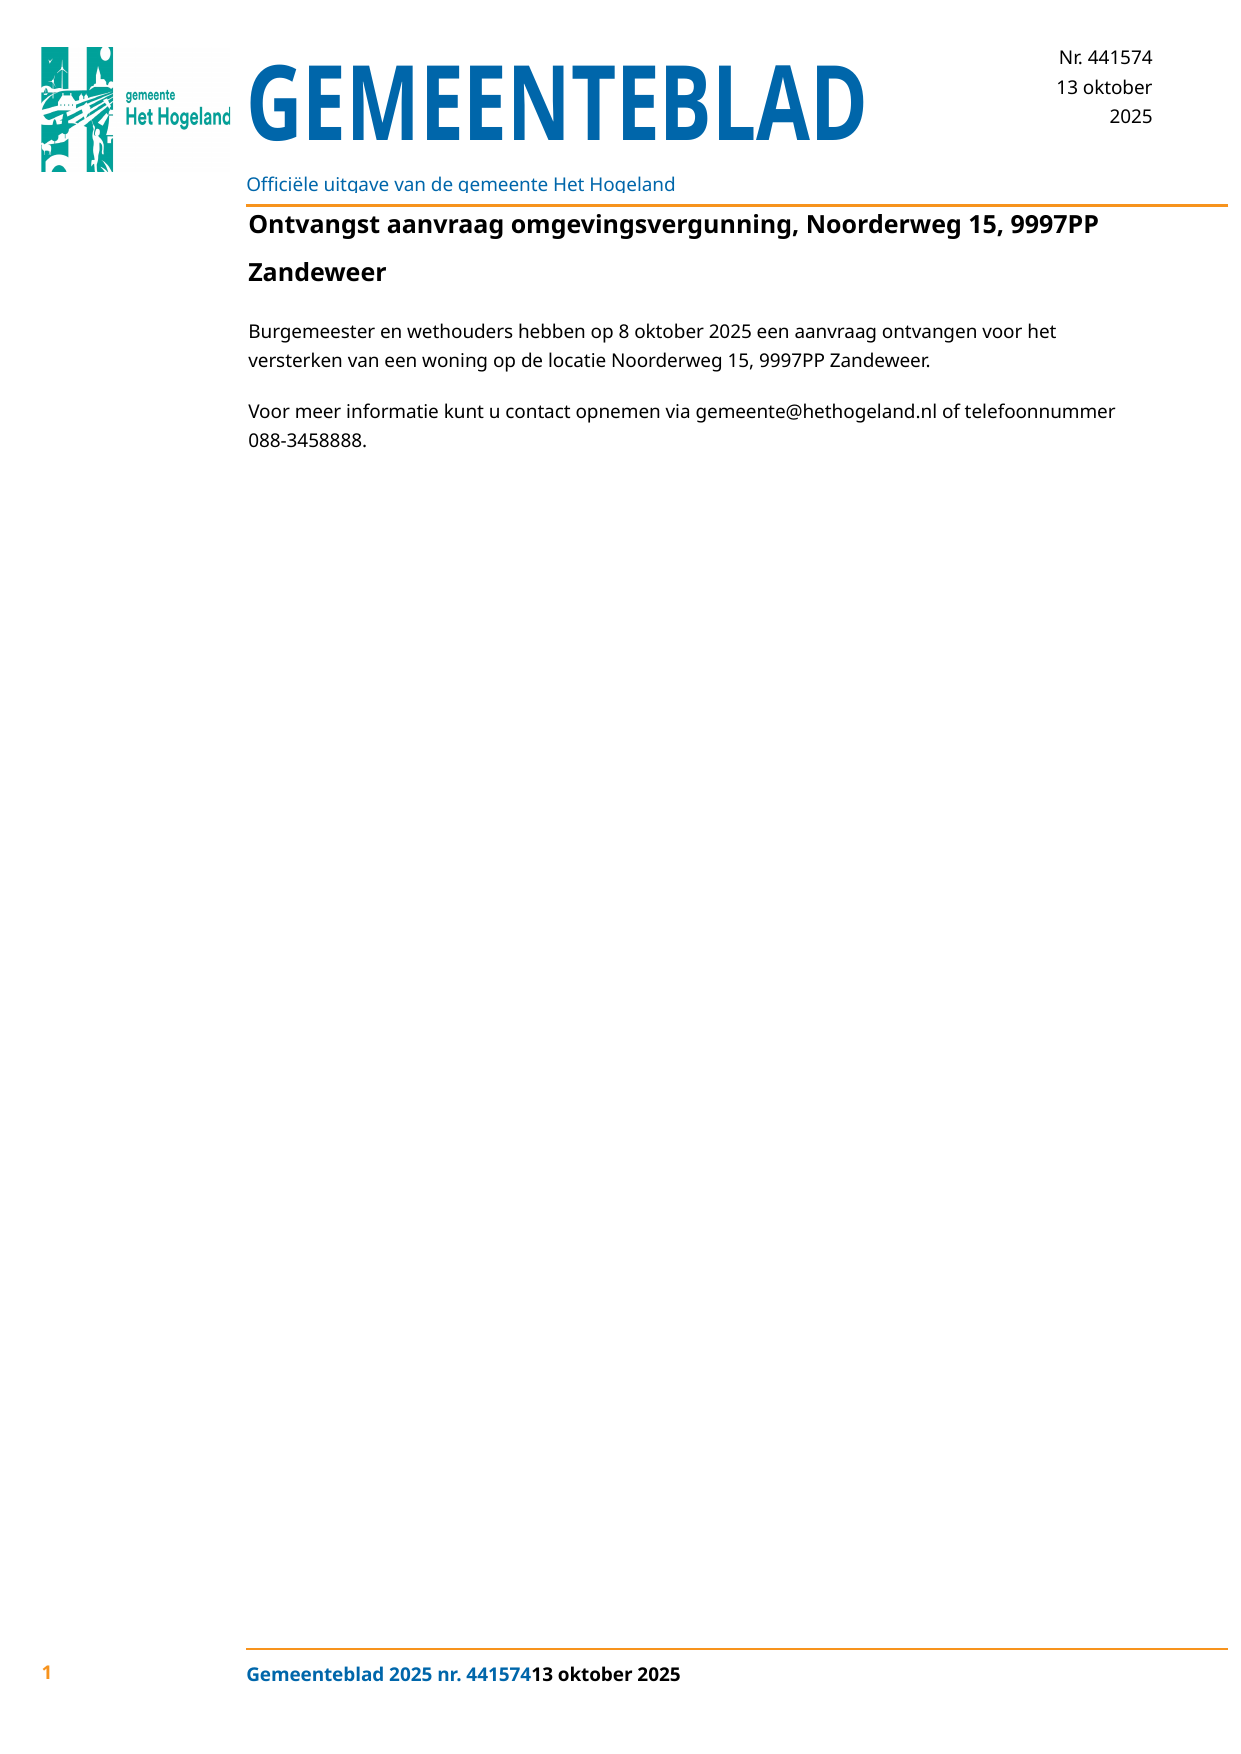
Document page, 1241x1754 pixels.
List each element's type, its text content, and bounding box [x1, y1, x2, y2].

text Burgemeester en wethouders hebben op 8 oktober 2025 een aanvraag ontvangen voor het versterken van een woning op de locatie Noorderweg 15, 9997PP Zandeweer. [248, 318, 1152, 373]
text Ontvangst aanvraag omgevingsvergunning, Noorderweg 15, 9997PP Zandeweer [248, 207, 1152, 288]
text Voor meer informatie kunt u contact opnemen via gemeente@hethogeland.nl of telefoonnummer 088-3458888. [248, 398, 1152, 453]
picture [41, 47, 231, 172]
